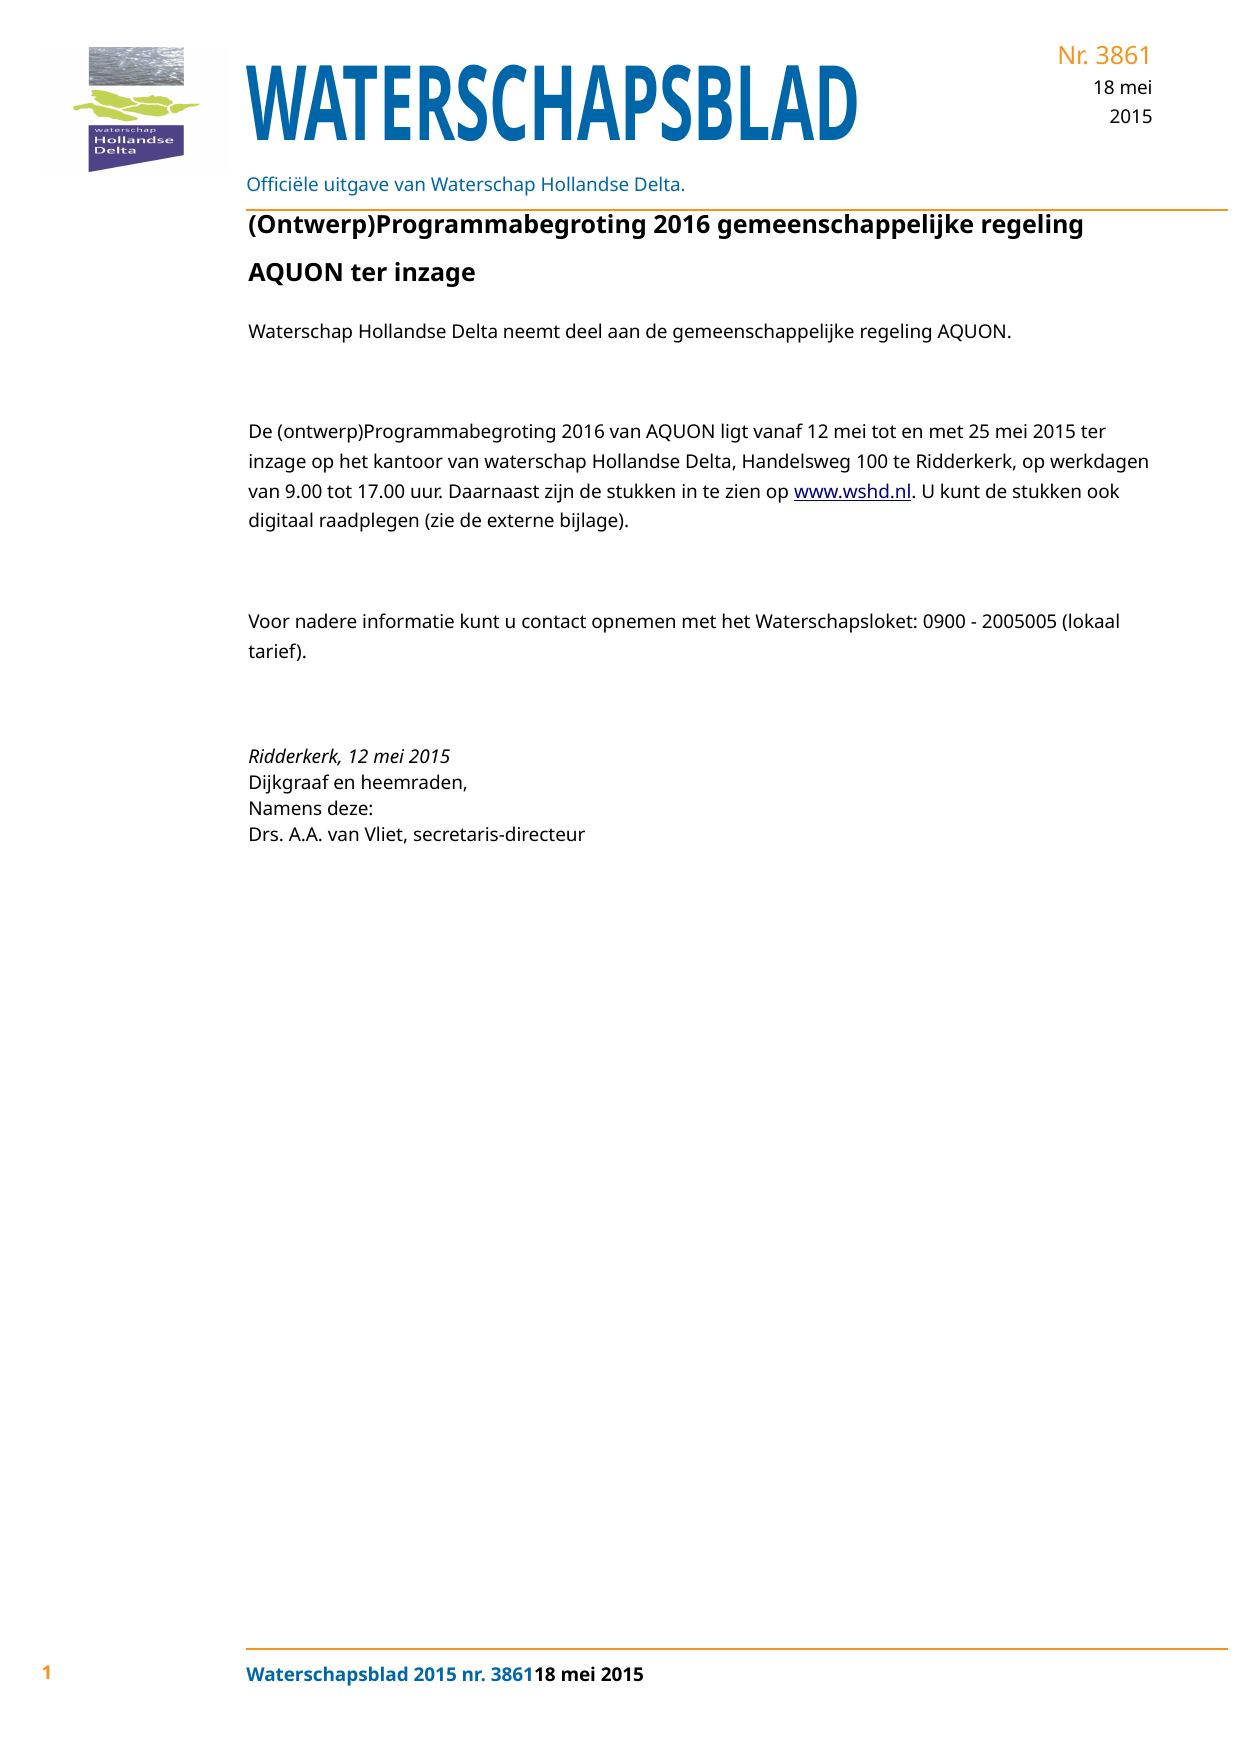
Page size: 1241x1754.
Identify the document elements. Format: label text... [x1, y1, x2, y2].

text Namens deze: [248, 795, 1152, 821]
text (Ontwerp)Programmabegroting 2016 gemeenschappelijke regeling AQUON ter inzage [248, 211, 1152, 288]
picture [41, 47, 231, 172]
text Voor nadere informatie kunt u contact opnemen met het Waterschapsloket: 0900 - 2005005 (lokaal tarief). [248, 608, 1152, 664]
text Ridderkerk, 12 mei 2015 [248, 744, 1152, 769]
text Waterschap Hollandse Delta neemt deel aan de gemeenschappelijke regeling AQUON. [248, 318, 1152, 344]
text Drs. A.A. van Vliet, secretaris-directeur [248, 821, 1152, 847]
text Dijkgraaf en heemraden, [248, 769, 1152, 795]
text De (ontwerp)Programmabegroting 2016 van AQUON ligt vanaf 12 mei tot en met 25 mei 2015 ter inzage op het kantoor van waterschap Hollandse Delta, Handelsweg 100 te Ridderkerk, op werkdagen van 9.00 tot 17.00 uur. Daarnaast zijn de stukken in te zien op www.wshd.nl. U kunt de stukken ook digitaal raadplegen (zie de externe bijlage). [248, 419, 1152, 533]
